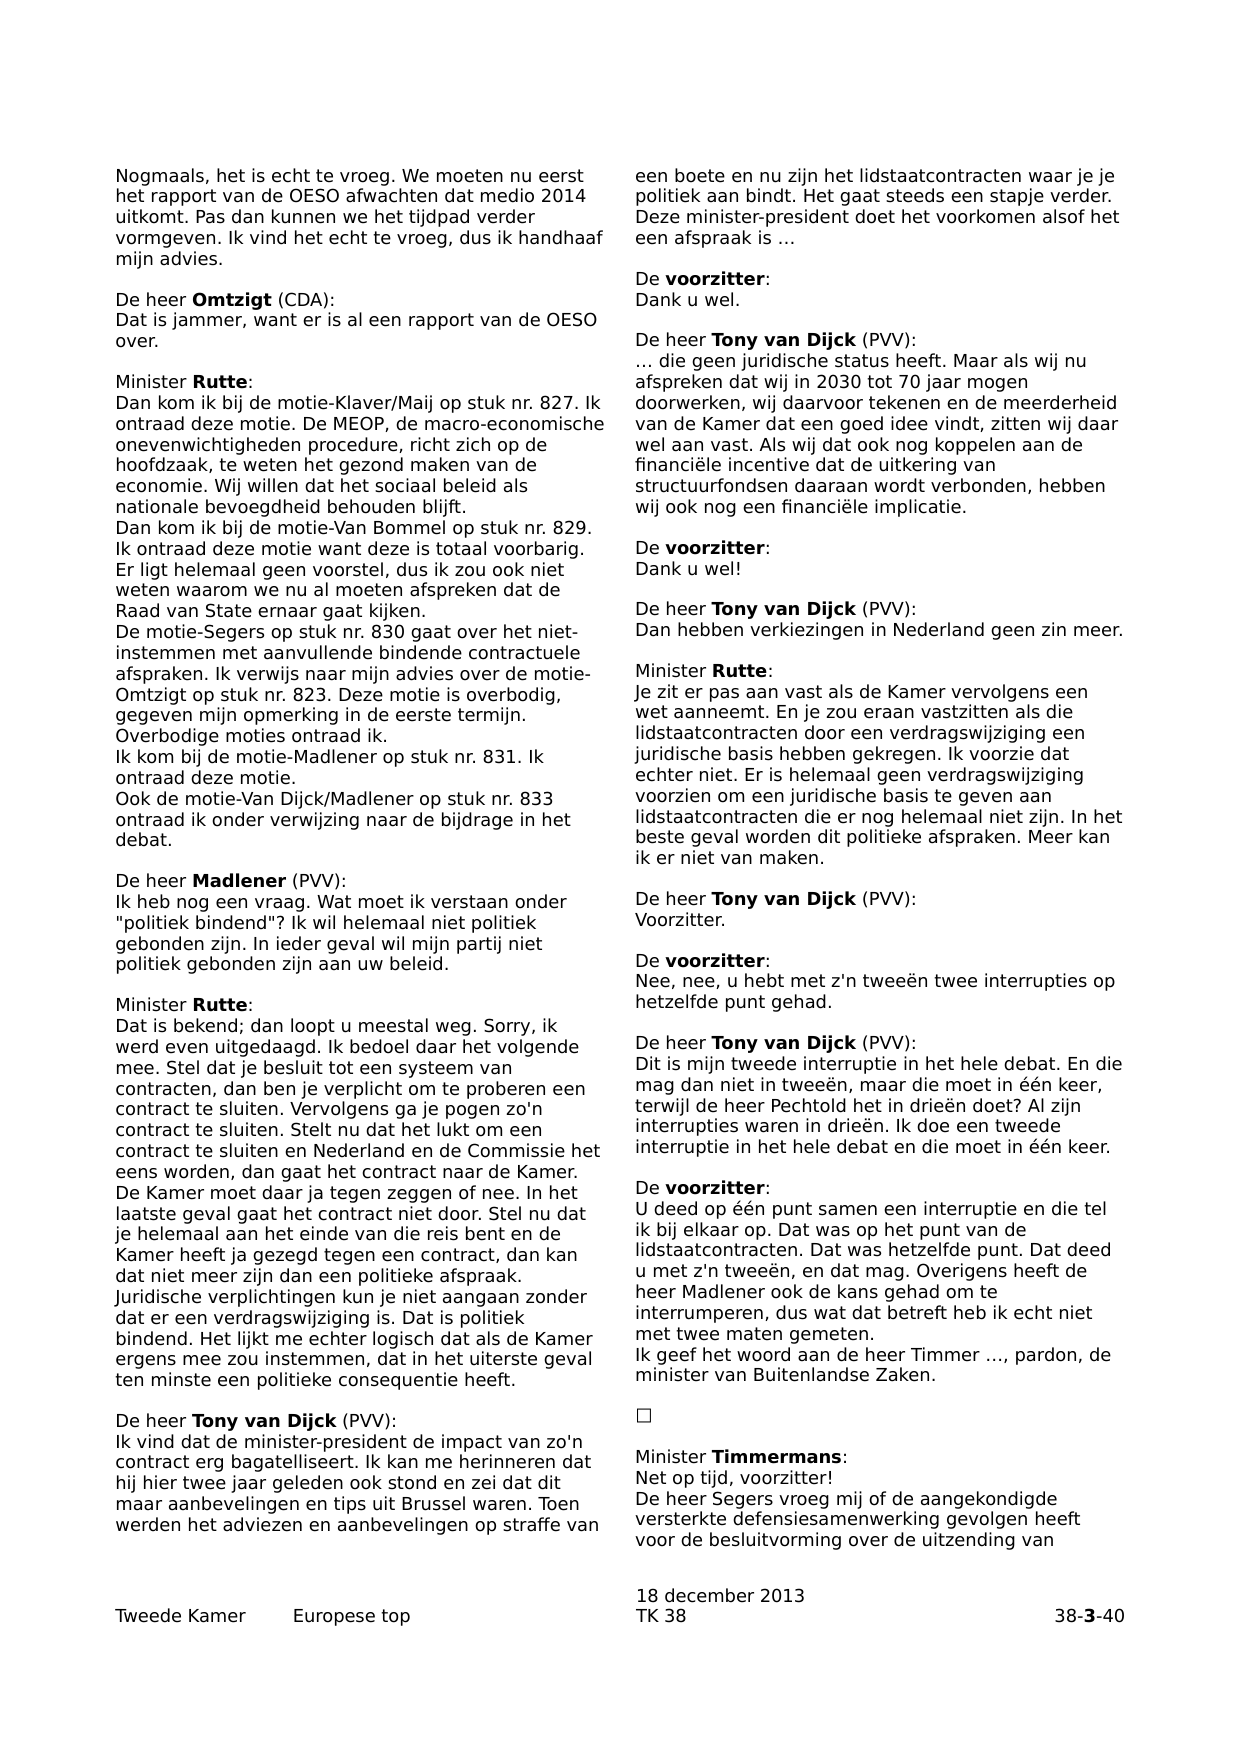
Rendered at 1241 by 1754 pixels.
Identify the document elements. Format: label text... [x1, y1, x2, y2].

text Dank u wel. [635, 289, 1125, 310]
text Ook de motie-Van Dijck/Madlener op stuk nr. 833 ontraad ik onder verwijzing naar de bijdrage in het debat. [115, 788, 605, 851]
text Voorzitter. [635, 910, 1125, 931]
text U deed op één punt samen een interruptie en die tel ik bij elkaar op. Dat was op het punt van de lidstaatcontracten. Dat was hetzelfde punt. Dat deed u met z'n tweeën, en dat mag. Overigens heeft de heer Madlener ook de kans gehad om te interrumperen, dus wat dat betreft heb ik echt niet met twee maten gemeten. [635, 1198, 1125, 1344]
text Ik kom bij de motie-Madlener op stuk nr. 831. Ik ontraad deze motie. [115, 747, 605, 788]
text Minister Rutte: [635, 661, 1125, 681]
text ⬜ [635, 1406, 1125, 1427]
text Nogmaals, het is echt te vroeg. We moeten nu eerst het rapport van de OESO afwachten dat medio 2014 uitkomt. Pas dan kunnen we het tijdpad verder vormgeven. Ik vind het echt te vroeg, dus ik handhaaf mijn advies. [115, 165, 605, 269]
text De heer Tony van Dijck (PVV): [115, 1411, 605, 1431]
text Minister Rutte: [115, 995, 605, 1016]
text De voorzitter: [635, 1178, 1125, 1198]
text een boete en nu zijn het lidstaatcontracten waar je je politiek aan bindt. Het gaat steeds een stapje verder. Deze minister-president doet het voorkomen alsof het een afspraak is … [635, 165, 1125, 249]
text De motie-Segers op stuk nr. 830 gaat over het niet-instemmen met aanvullende bindende contractuele afspraken. Ik verwijs naar mijn advies over de motie-Omtzigt op stuk nr. 823. Deze motie is overbodig, gegeven mijn opmerking in de eerste termijn. Overbodige moties ontraad ik. [115, 622, 605, 747]
text De heer Tony van Dijck (PVV): [635, 1033, 1125, 1054]
text De heer Tony van Dijck (PVV): [635, 599, 1125, 620]
text Nee, nee, u hebt met z'n tweeën twee interrupties op hetzelfde punt gehad. [635, 971, 1125, 1013]
text Dan kom ik bij de motie-Klaver/Maij op stuk nr. 827. Ik ontraad deze motie. De MEOP, de macro-economische onevenwichtigheden procedure, richt zich op de hoofdzaak, te weten het gezond maken van de economie. Wij willen dat het sociaal beleid als nationale bevoegdheid behouden blijft. [115, 393, 605, 518]
text Dank u wel! [635, 558, 1125, 579]
text Net op tijd, voorzitter! [635, 1467, 1125, 1488]
text De heer Tony van Dijck (PVV): [635, 330, 1125, 351]
text De heer Omtzigt (CDA): [115, 289, 605, 310]
text Dat is bekend; dan loopt u meestal weg. Sorry, ik werd even uitgedaagd. Ik bedoel daar het volgende mee. Stel dat je besluit tot een systeem van contracten, dan ben je verplicht om te proberen een contract te sluiten. Vervolgens ga je pogen zo'n contract te sluiten. Stelt nu dat het lukt om een contract te sluiten en Nederland en de Commissie het eens worden, dan gaat het contract naar de Kamer. De Kamer moet daar ja tegen zeggen of nee. In het laatste geval gaat het contract niet door. Stel nu dat je helemaal aan het einde van die reis bent en de Kamer heeft ja gezegd tegen een contract, dan kan dat niet meer zijn dan een politieke afspraak. Juridische verplichtingen kun je niet aangaan zonder dat er een verdragswijziging is. Dat is politiek bindend. Het lijkt me echter logisch dat als de Kamer ergens mee zou instemmen, dat in het uiterste geval ten minste een politieke consequentie heeft. [115, 1016, 605, 1391]
text … die geen juridische status heeft. Maar als wij nu afspreken dat wij in 2030 tot 70 jaar mogen doorwerken, wij daarvoor tekenen en de meerderheid van de Kamer dat een goed idee vindt, zitten wij daar wel aan vast. Als wij dat ook nog koppelen aan de financiële incentive dat de uitkering van structuurfondsen daaraan wordt verbonden, hebben wij ook nog een financiële implicatie. [635, 351, 1125, 518]
text De voorzitter: [635, 538, 1125, 558]
text De voorzitter: [635, 269, 1125, 289]
text Dan hebben verkiezingen in Nederland geen zin meer. [635, 620, 1125, 641]
text De heer Segers vroeg mij of de aangekondigde versterkte defensiesamenwerking gevolgen heeft voor de besluitvorming over de uitzending van [635, 1488, 1125, 1551]
text Minister Rutte: [115, 372, 605, 393]
text De voorzitter: [635, 951, 1125, 971]
text Ik geef het woord aan de heer Timmer …, pardon, de minister van Buitenlandse Zaken. [635, 1344, 1125, 1386]
text Ik heb nog een vraag. Wat moet ik verstaan onder "politiek bindend"? Ik wil helemaal niet politiek gebonden zijn. In ieder geval wil mijn partij niet politiek gebonden zijn aan uw beleid. [115, 892, 605, 975]
text De heer Tony van Dijck (PVV): [635, 889, 1125, 910]
text Minister Timmermans: [635, 1447, 1125, 1467]
text Dit is mijn tweede interruptie in het hele debat. En die mag dan niet in tweeën, maar die moet in één keer, terwijl de heer Pechtold het in drieën doet? Al zijn interrupties waren in drieën. Ik doe een tweede interruptie in het hele debat en die moet in één keer. [635, 1054, 1125, 1158]
text Ik vind dat de minister-president de impact van zo'n contract erg bagatelliseert. Ik kan me herinneren dat hij hier twee jaar geleden ook stond en zei dat dit maar aanbevelingen en tips uit Brussel waren. Toen werden het adviezen en aanbevelingen op straffe van [115, 1431, 605, 1536]
text Dat is jammer, want er is al een rapport van de OESO over. [115, 310, 605, 352]
text Dan kom ik bij de motie-Van Bommel op stuk nr. 829. Ik ontraad deze motie want deze is totaal voorbarig. Er ligt helemaal geen voorstel, dus ik zou ook niet weten waarom we nu al moeten afspreken dat de Raad van State ernaar gaat kijken. [115, 518, 605, 622]
text Je zit er pas aan vast als de Kamer vervolgens een wet aanneemt. En je zou eraan vastzitten als die lidstaatcontracten door een verdragswijziging een juridische basis hebben gekregen. Ik voorzie dat echter niet. Er is helemaal geen verdragswijziging voorzien om een juridische basis te geven aan lidstaatcontracten die er nog helemaal niet zijn. In het beste geval worden dit politieke afspraken. Meer kan ik er niet van maken. [635, 681, 1125, 869]
text De heer Madlener (PVV): [115, 871, 605, 892]
